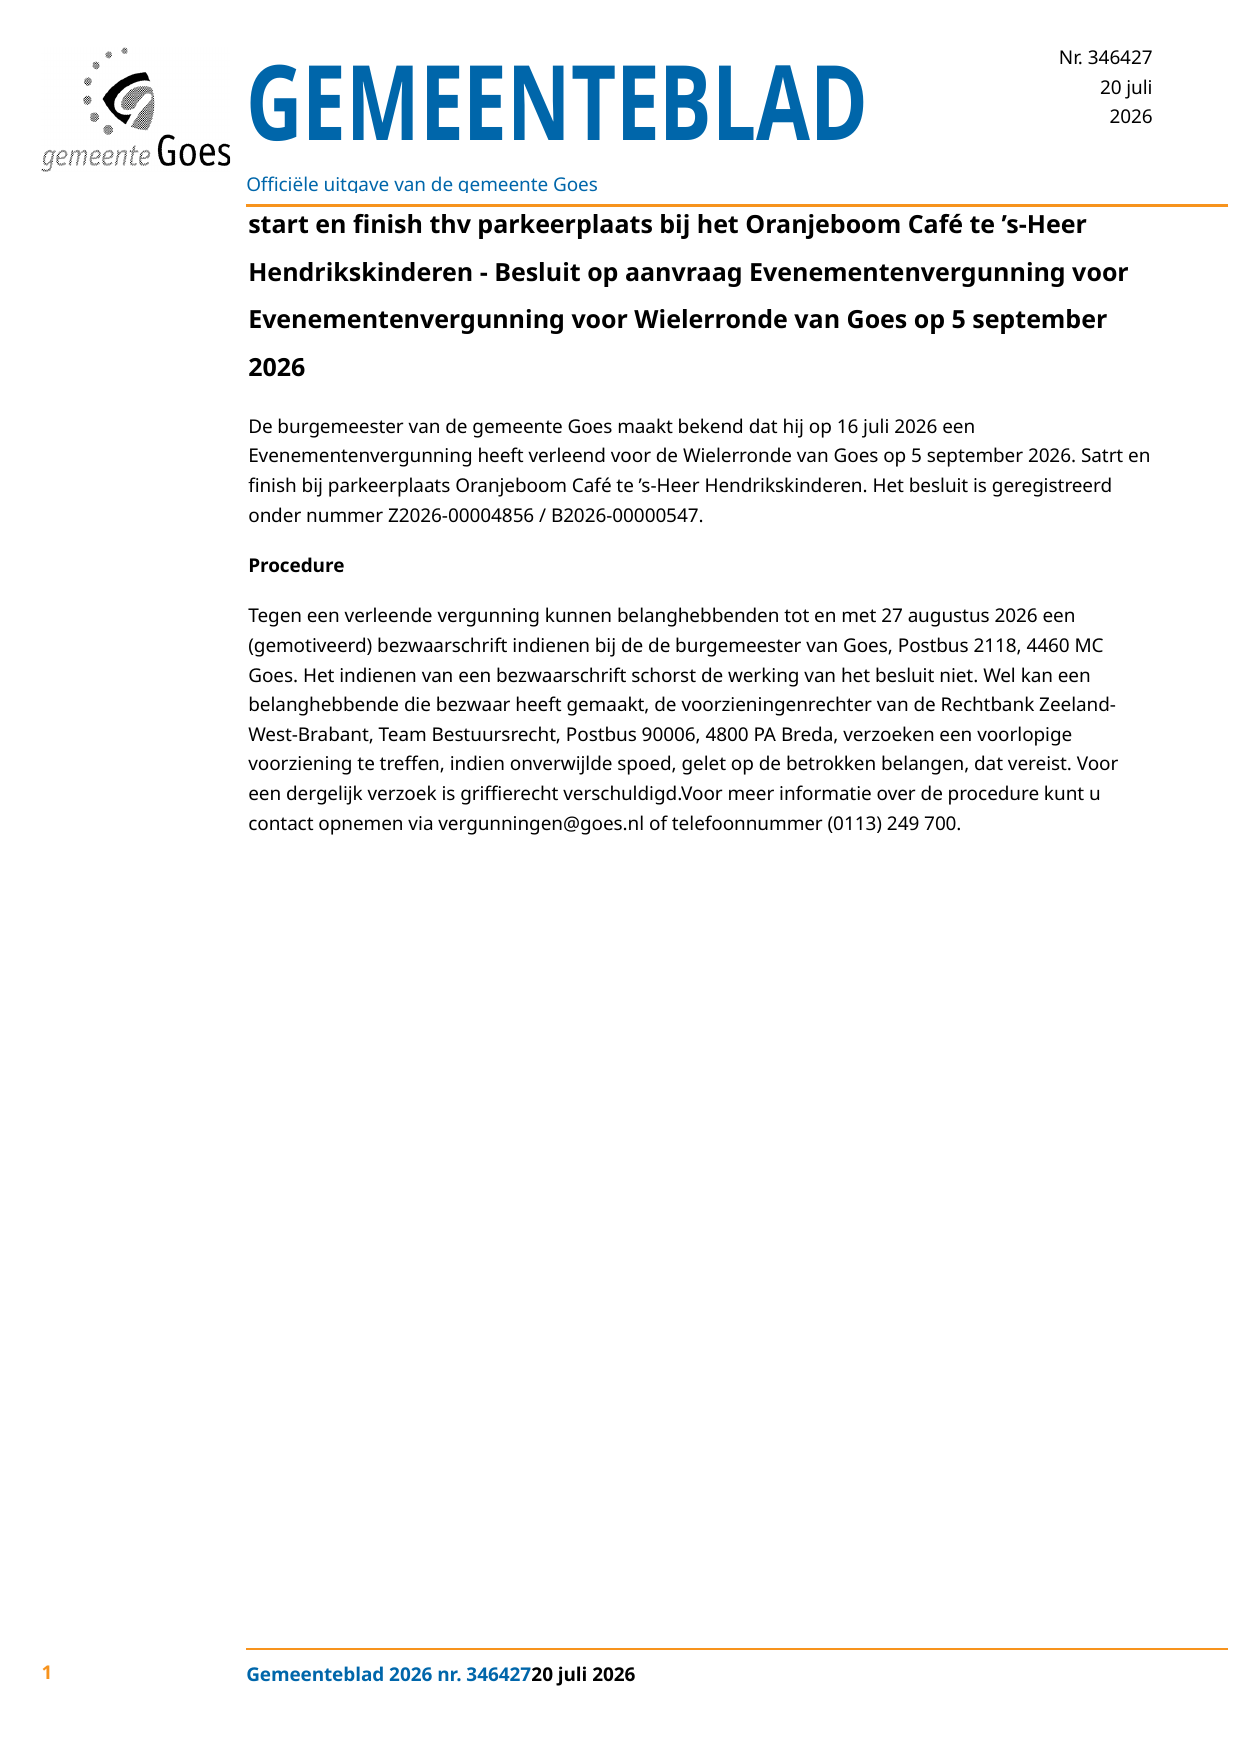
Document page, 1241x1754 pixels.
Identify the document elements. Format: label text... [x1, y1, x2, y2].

text start en finish thv parkeerplaats bij het Oranjeboom Café te ’s-Heer Hendrikskinderen - Besluit op aanvraag Evenementenvergunning voor Evenementenvergunning voor Wielerronde van Goes op 5 september 2026 [248, 207, 1152, 384]
text Tegen een verleende vergunning kunnen belanghebbenden tot en met 27 augustus 2026 een (gemotiveerd) bezwaarschrift indienen bij de de burgemeester van Goes, Postbus 2118, 4460 MC Goes. Het indienen van een bezwaarschrift schorst de werking van het besluit niet. Wel kan een belanghebbende die bezwaar heeft gemaakt, de voorzieningenrechter van de Rechtbank Zeeland-West-Brabant, Team Bestuursrecht, Postbus 90006, 4800 PA Breda, verzoeken een voorlopige voorziening te treffen, indien onverwijlde spoed, gelet op de betrokken belangen, dat vereist. Voor een dergelijk verzoek is griffierecht verschuldigd.Voor meer informatie over de procedure kunt u contact opnemen via vergunningen@goes.nl of telefoonnummer (0113) 249 700. [248, 603, 1152, 836]
text Procedure [248, 552, 1152, 578]
picture [41, 47, 231, 172]
text De burgemeester van de gemeente Goes maakt bekend dat hij op 16 juli 2026 een Evenementenvergunning heeft verleend voor de Wielerronde van Goes op 5 september 2026. Satrt en finish bij parkeerplaats Oranjeboom Café te ’s-Heer Hendrikskinderen. Het besluit is geregistreerd onder nummer Z2026-00004856 / B2026-00000547. [248, 413, 1152, 528]
